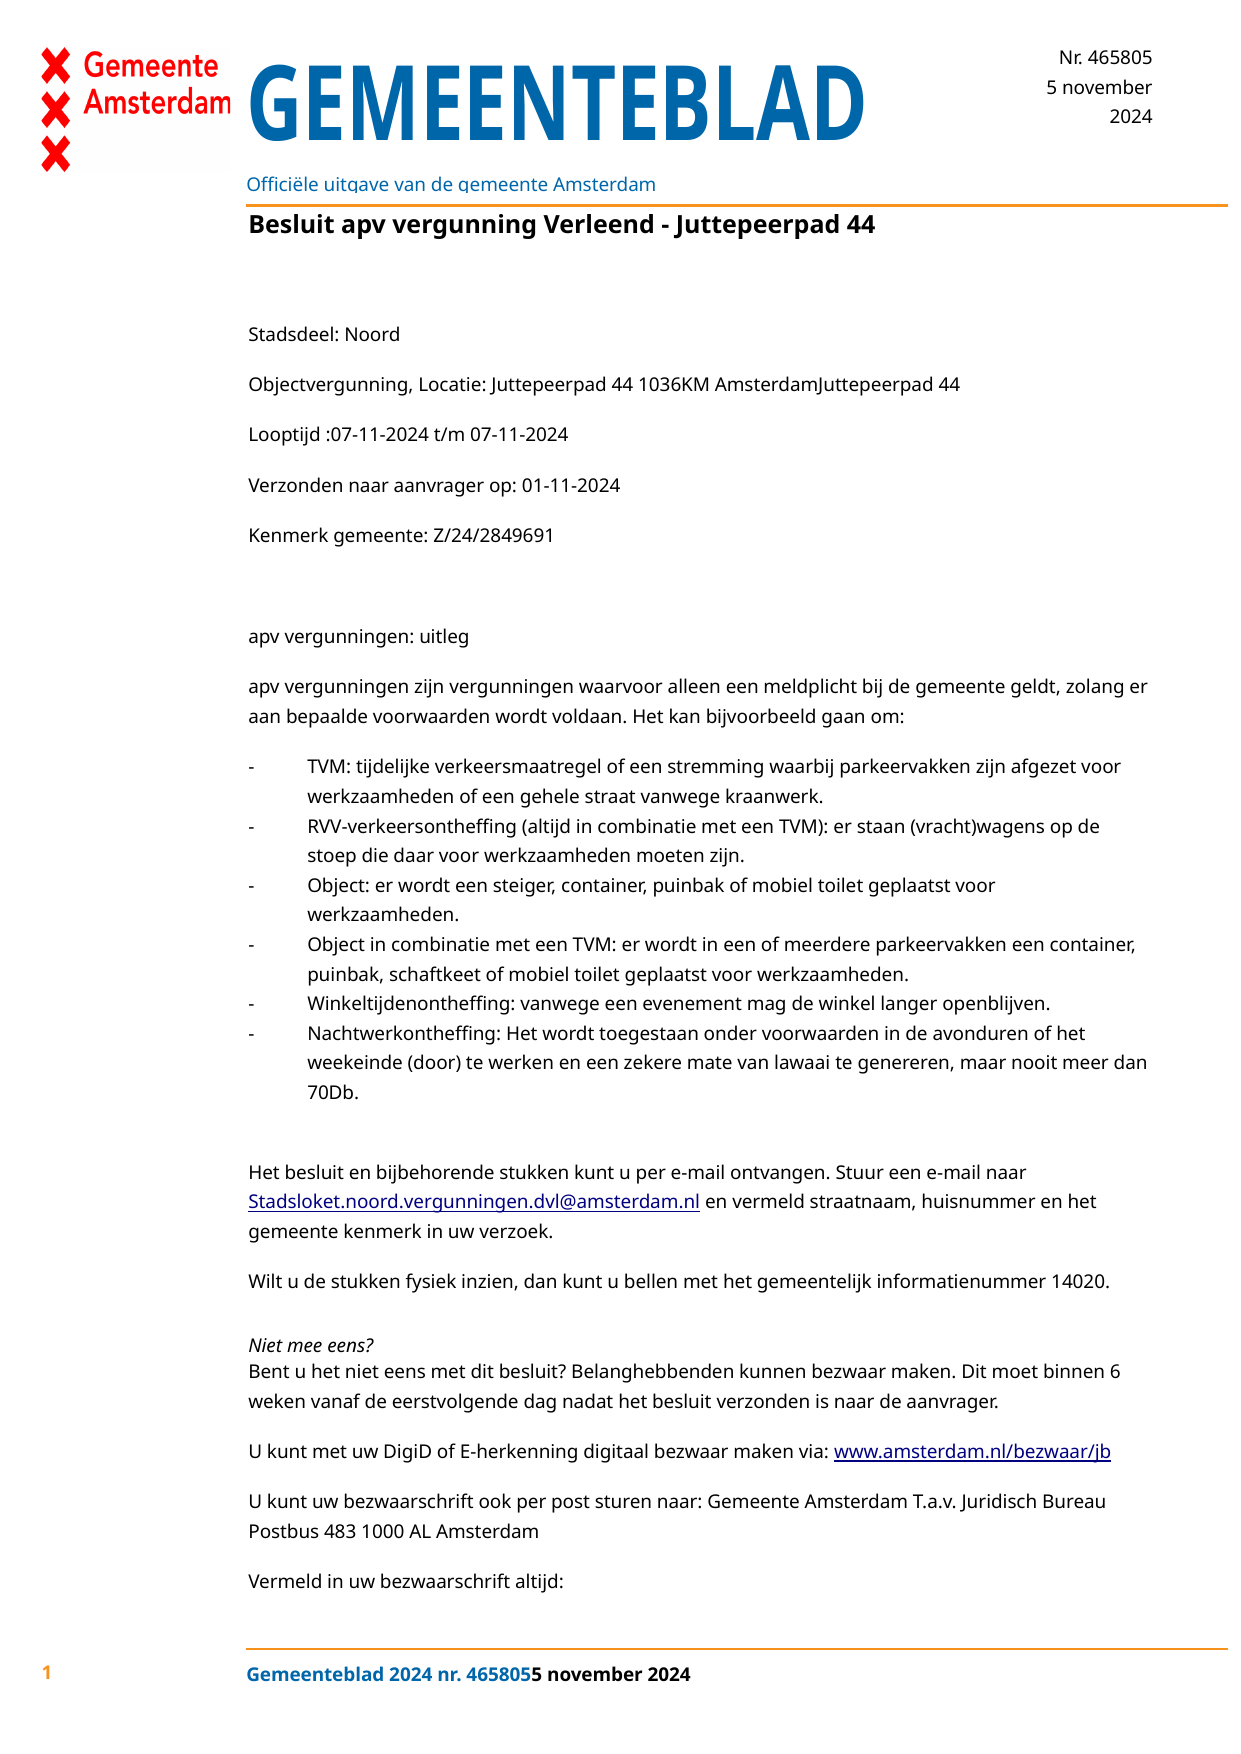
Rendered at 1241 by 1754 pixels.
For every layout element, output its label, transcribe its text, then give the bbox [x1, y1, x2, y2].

list Object: er wordt een steiger, container, puinbak of mobiel toilet geplaatst voor werkzaamheden. [248, 872, 1152, 927]
text apv vergunningen: uitleg [248, 623, 1152, 649]
text Looptijd :07-11-2024 t/m 07-11-2024 [248, 422, 1152, 447]
text Objectvergunning, Locatie: Juttepeerpad 44 1036KM AmsterdamJuttepeerpad 44 [248, 371, 1152, 397]
text Besluit apv vergunning Verleend - Juttepeerpad 44 [248, 207, 1152, 241]
text U kunt met uw DigiD of E-herkenning digitaal bezwaar maken via: www.amsterdam.nl/bezwaar/jb [248, 1438, 1152, 1464]
list RVV-verkeersontheffing (altijd in combinatie met een TVM): er staan (vracht)wagens op de stoep die daar voor werkzaamheden moeten zijn. [248, 813, 1152, 868]
text Het besluit en bijbehorende stukken kunt u per e-mail ontvangen. Stuur een e-mail naar Stadsloket.noord.vergunningen.dvl@amsterdam.nl en vermeld straatnaam, huisnummer en het gemeente kenmerk in uw verzoek. [248, 1159, 1152, 1244]
text Stadsdeel: Noord [248, 321, 1152, 346]
text Niet mee eens? [248, 1333, 1152, 1358]
list Nachtwerkontheffing: Het wordt toegestaan onder voorwaarden in de avonduren of het weekeinde (door) te werken en een zekere mate van lawaai te genereren, maar nooit meer dan 70Db. [248, 1020, 1152, 1105]
text Verzonden naar aanvrager op: 01-11-2024 [248, 472, 1152, 498]
picture [41, 47, 231, 172]
text Vermeld in uw bezwaarschrift altijd: [248, 1569, 1152, 1594]
list TVM: tijdelijke verkeersmaatregel of een stremming waarbij parkeervakken zijn afgezet voor werkzaamheden of een gehele straat vanwege kraanwerk. [248, 754, 1152, 809]
text Kenmerk gemeente: Z/24/2849691 [248, 522, 1152, 548]
text U kunt uw bezwaarschrift ook per post sturen naar: Gemeente Amsterdam T.a.v. Juridisch Bureau Postbus 483 1000 AL Amsterdam [248, 1489, 1152, 1544]
list Winkeltijdenontheffing: vanwege een evenement mag de winkel langer openblijven. [248, 990, 1152, 1016]
text apv vergunningen zijn vergunningen waarvoor alleen een meldplicht bij de gemeente geldt, zolang er aan bepaalde voorwaarden wordt voldaan. Het kan bijvoorbeeld gaan om: [248, 674, 1152, 729]
text Wilt u de stukken fysiek inzien, dan kunt u bellen met het gemeentelijk informatienummer 14020. [248, 1269, 1152, 1294]
text Bent u het niet eens met dit besluit? Belanghebbenden kunnen bezwaar maken. Dit moet binnen 6 weken vanaf de eerstvolgende dag nadat het besluit verzonden is naar de aanvrager. [248, 1358, 1152, 1414]
list Object in combinatie met een TVM: er wordt in een of meerdere parkeervakken een container, puinbak, schaftkeet of mobiel toilet geplaatst voor werkzaamheden. [248, 931, 1152, 986]
